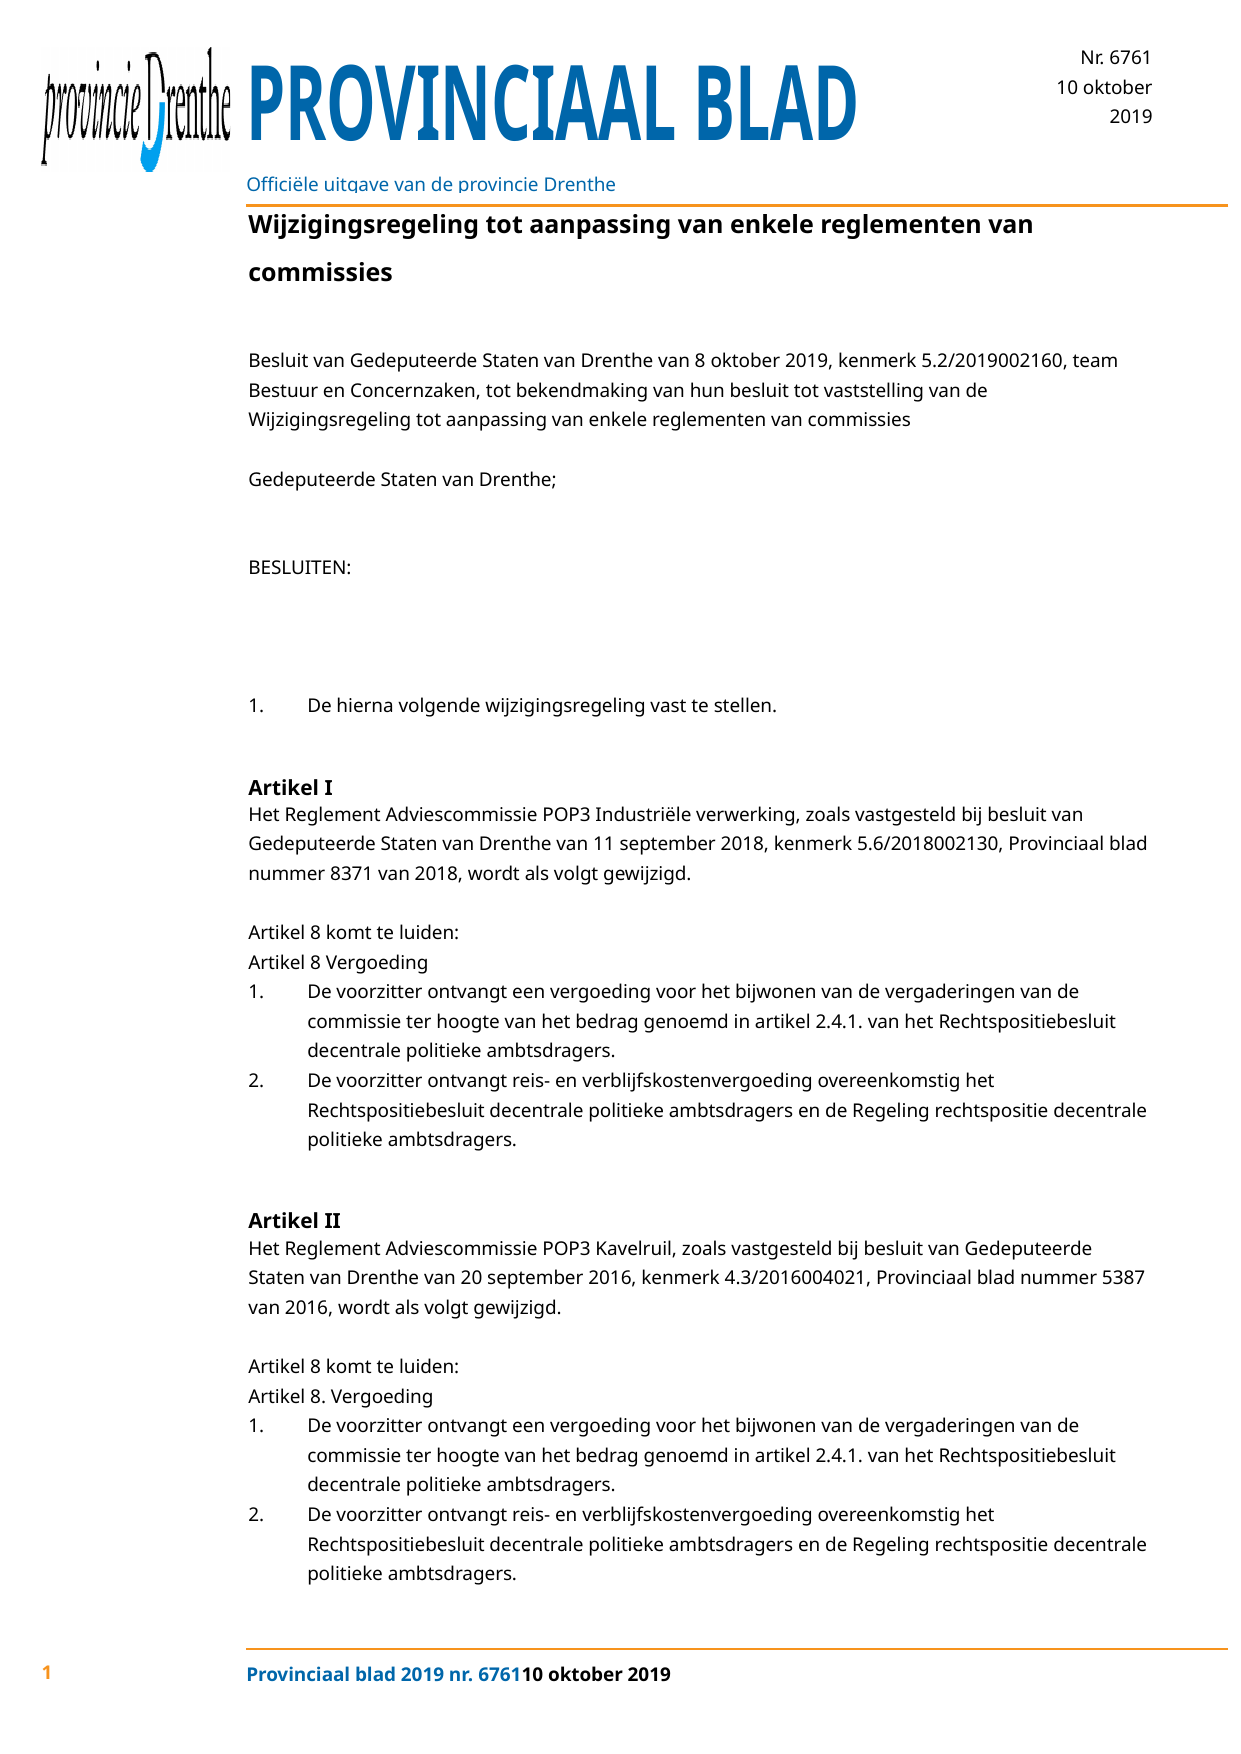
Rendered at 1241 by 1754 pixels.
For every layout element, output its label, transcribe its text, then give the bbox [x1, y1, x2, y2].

text Artikel 8 Vergoeding [248, 949, 1152, 975]
picture [41, 47, 231, 172]
text Artikel I [248, 773, 1152, 801]
text Het Reglement Adviescommissie POP3 Kavelruil, zoals vastgesteld bij besluit van Gedeputeerde Staten van Drenthe van 20 september 2016, kenmerk 4.3/2016004021, Provinciaal blad nummer 5387 van 2016, wordt als volgt gewijzigd. [248, 1235, 1152, 1320]
list De voorzitter ontvangt reis- en verblijfskostenvergoeding overeenkomstig het Rechtspositiebesluit decentrale politieke ambtsdragers en de Regeling rechtspositie decentrale politieke ambtsdragers. [248, 1067, 1152, 1152]
text BESLUITEN: [248, 554, 1152, 580]
list De voorzitter ontvangt een vergoeding voor het bijwonen van de vergaderingen van de commissie ter hoogte van het bedrag genoemd in artikel 2.4.1. van het Rechtspositiebesluit decentrale politieke ambtsdragers. [248, 1412, 1152, 1497]
text Artikel 8. Vergoeding [248, 1383, 1152, 1408]
text Besluit van Gedeputeerde Staten van Drenthe van 8 oktober 2019, kenmerk 5.2/2019002160, team Bestuur en Concernzaken, tot bekendmaking van hun besluit tot vaststelling van de Wijzigingsregeling tot aanpassing van enkele reglementen van commissies [248, 347, 1152, 432]
text Wijzigingsregeling tot aanpassing van enkele reglementen van commissies [248, 207, 1152, 288]
list De hierna volgende wijzigingsregeling vast te stellen. [248, 693, 1152, 718]
text Gedeputeerde Staten van Drenthe; [248, 466, 1152, 492]
text Artikel II [248, 1206, 1152, 1235]
text Het Reglement Adviescommissie POP3 Industriële verwerking, zoals vastgesteld bij besluit van Gedeputeerde Staten van Drenthe van 11 september 2018, kenmerk 5.6/2018002130, Provinciaal blad nummer 8371 van 2018, wordt als volgt gewijzigd. [248, 801, 1152, 886]
text Artikel 8 komt te luiden: [248, 919, 1152, 945]
list De voorzitter ontvangt reis- en verblijfskostenvergoeding overeenkomstig het Rechtspositiebesluit decentrale politieke ambtsdragers en de Regeling rechtspositie decentrale politieke ambtsdragers. [248, 1501, 1152, 1586]
list De voorzitter ontvangt een vergoeding voor het bijwonen van de vergaderingen van de commissie ter hoogte van het bedrag genoemd in artikel 2.4.1. van het Rechtspositiebesluit decentrale politieke ambtsdragers. [248, 978, 1152, 1063]
text Artikel 8 komt te luiden: [248, 1353, 1152, 1379]
